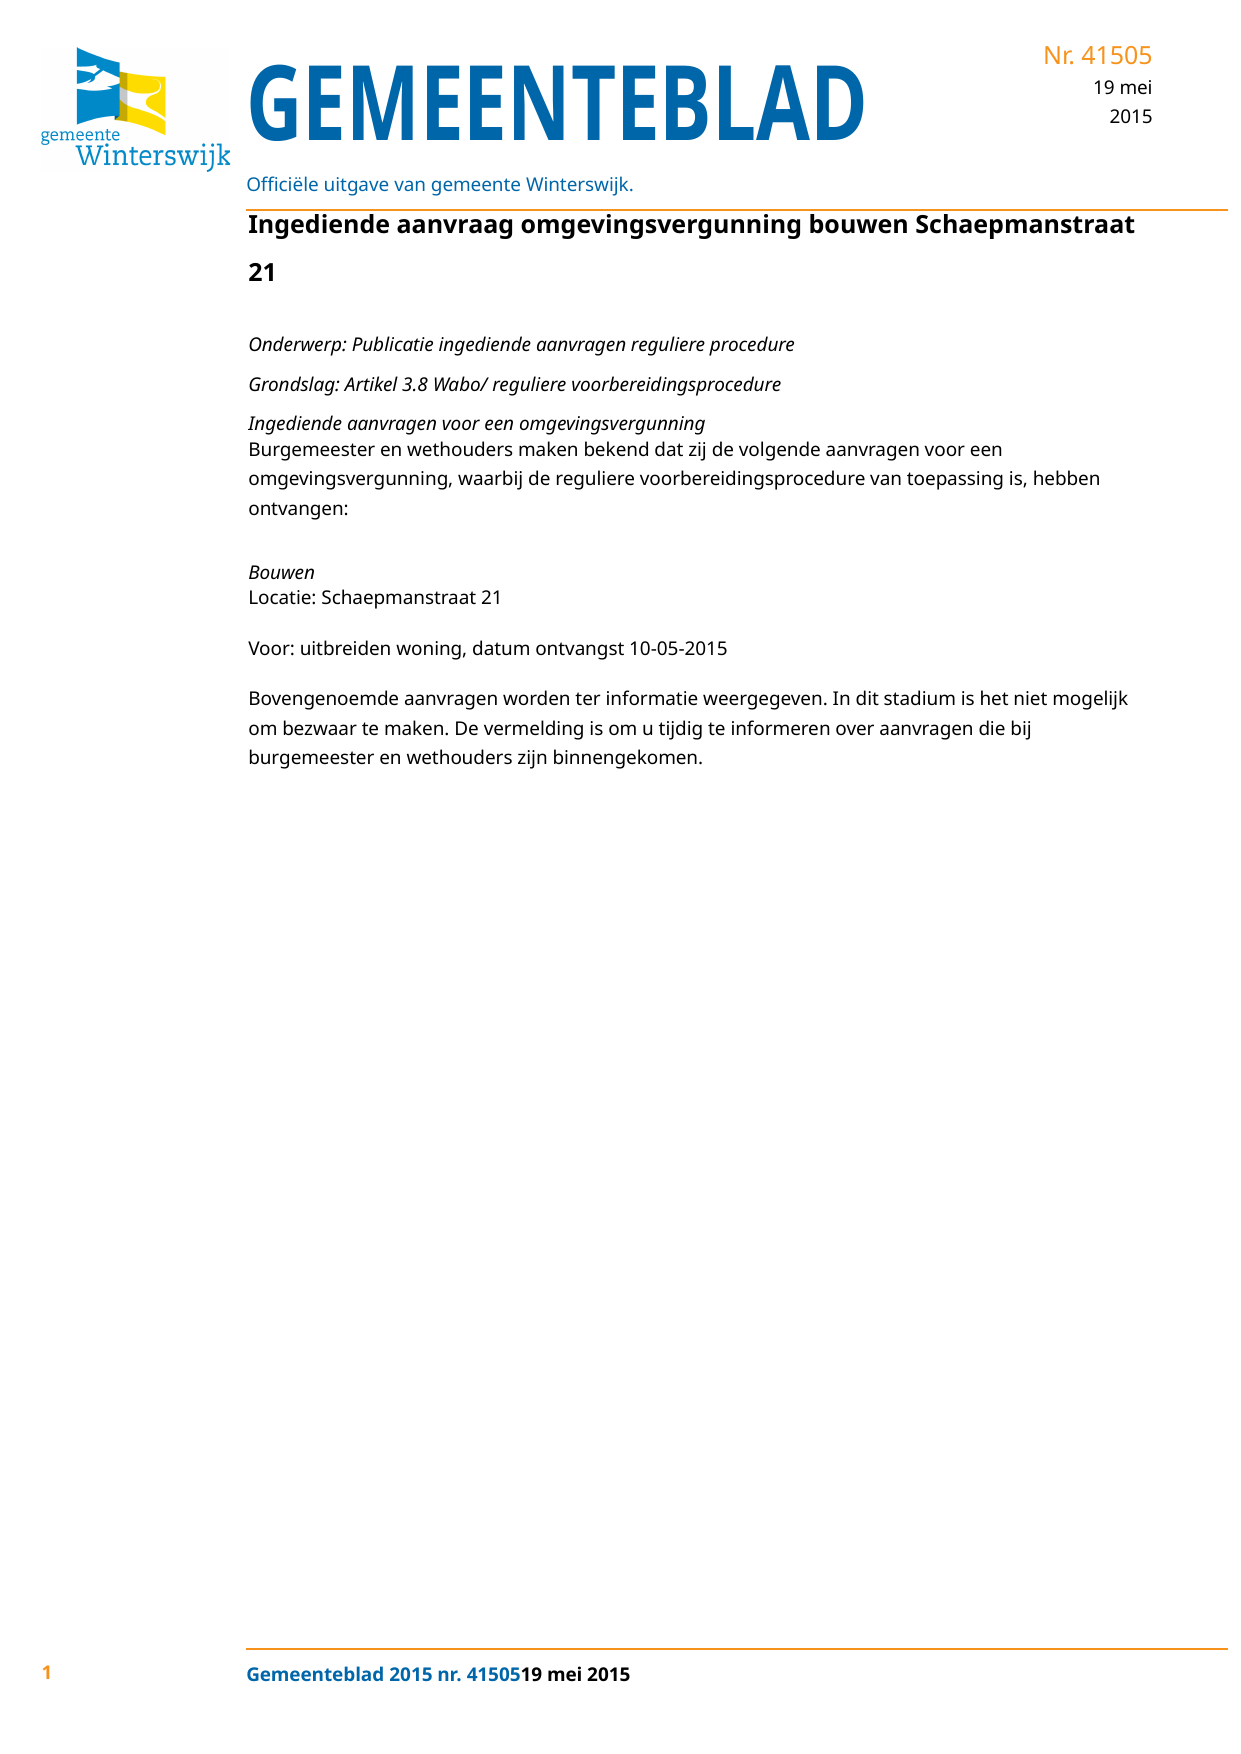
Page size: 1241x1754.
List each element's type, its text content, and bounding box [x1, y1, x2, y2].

text Voor: uitbreiden woning, datum ontvangst 10-05-2015 [248, 635, 1152, 661]
text Burgemeester en wethouders maken bekend dat zij de volgende aanvragen voor een omgevingsvergunning, waarbij de reguliere voorbereidingsprocedure van toepassing is, hebben ontvangen: [248, 436, 1152, 521]
picture [41, 47, 231, 172]
text Locatie: Schaepmanstraat 21 [248, 584, 1152, 610]
text Bouwen [248, 559, 1152, 584]
text Onderwerp: Publicatie ingediende aanvragen reguliere procedure [248, 331, 1152, 357]
text Ingediende aanvraag omgevingsvergunning bouwen Schaepmanstraat 21 [248, 211, 1152, 288]
text Bovengenoemde aanvragen worden ter informatie weergegeven. In dit stadium is het niet mogelijk om bezwaar te maken. De vermelding is om u tijdig te informeren over aanvragen die bij burgemeester en wethouders zijn binnengekomen. [248, 685, 1152, 770]
text Ingediende aanvragen voor een omgevingsvergunning [248, 410, 1152, 436]
picture [225, 153, 231, 162]
text Grondslag: Artikel 3.8 Wabo/ reguliere voorbereidingsprocedure [248, 371, 1152, 396]
